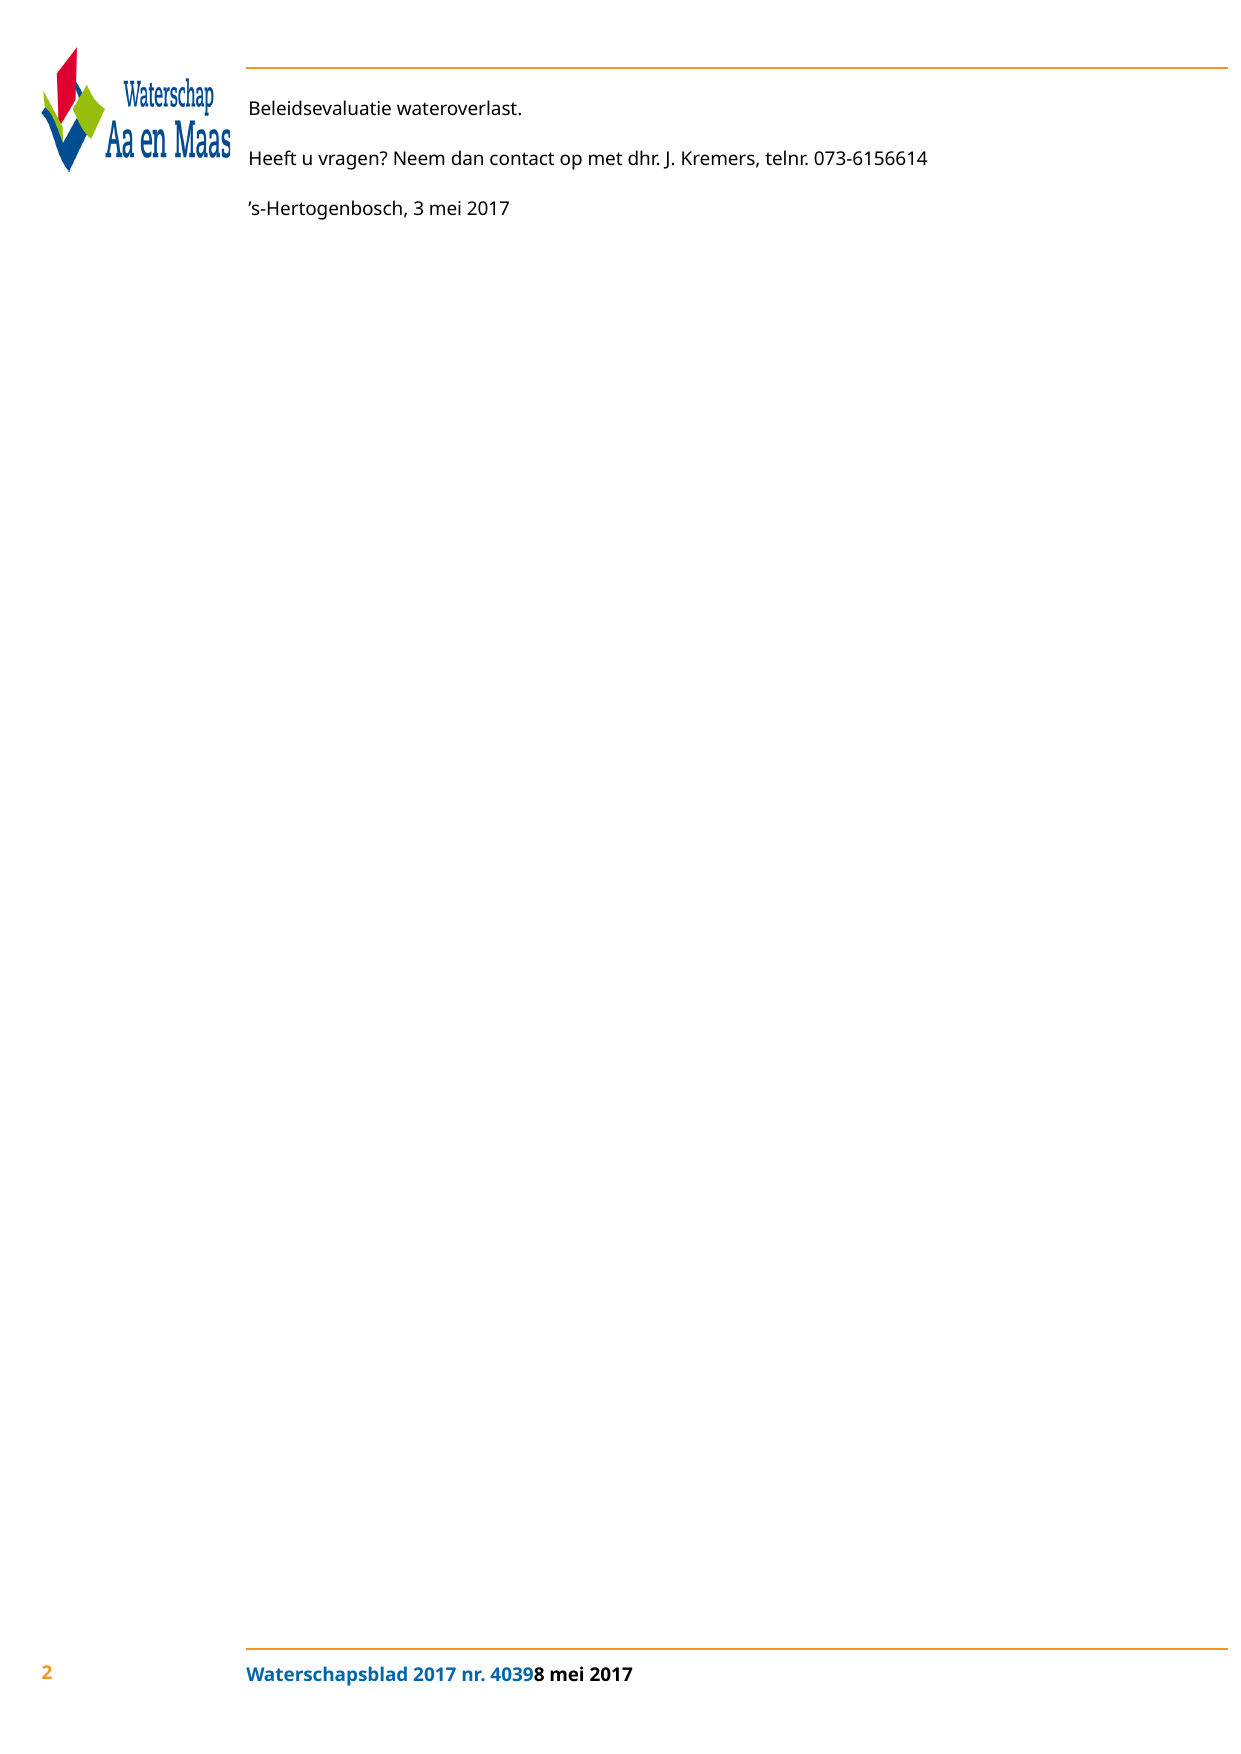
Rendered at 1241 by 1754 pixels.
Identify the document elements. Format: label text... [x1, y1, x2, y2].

text Heeft u vragen? Neem dan contact op met dhr. J. Kremers, telnr. 073-6156614 [248, 145, 1152, 171]
text Beleidsevaluatie wateroverlast. [248, 95, 1152, 121]
picture [41, 47, 231, 172]
text ’s-Hertogenbosch, 3 mei 2017 [248, 196, 1152, 221]
